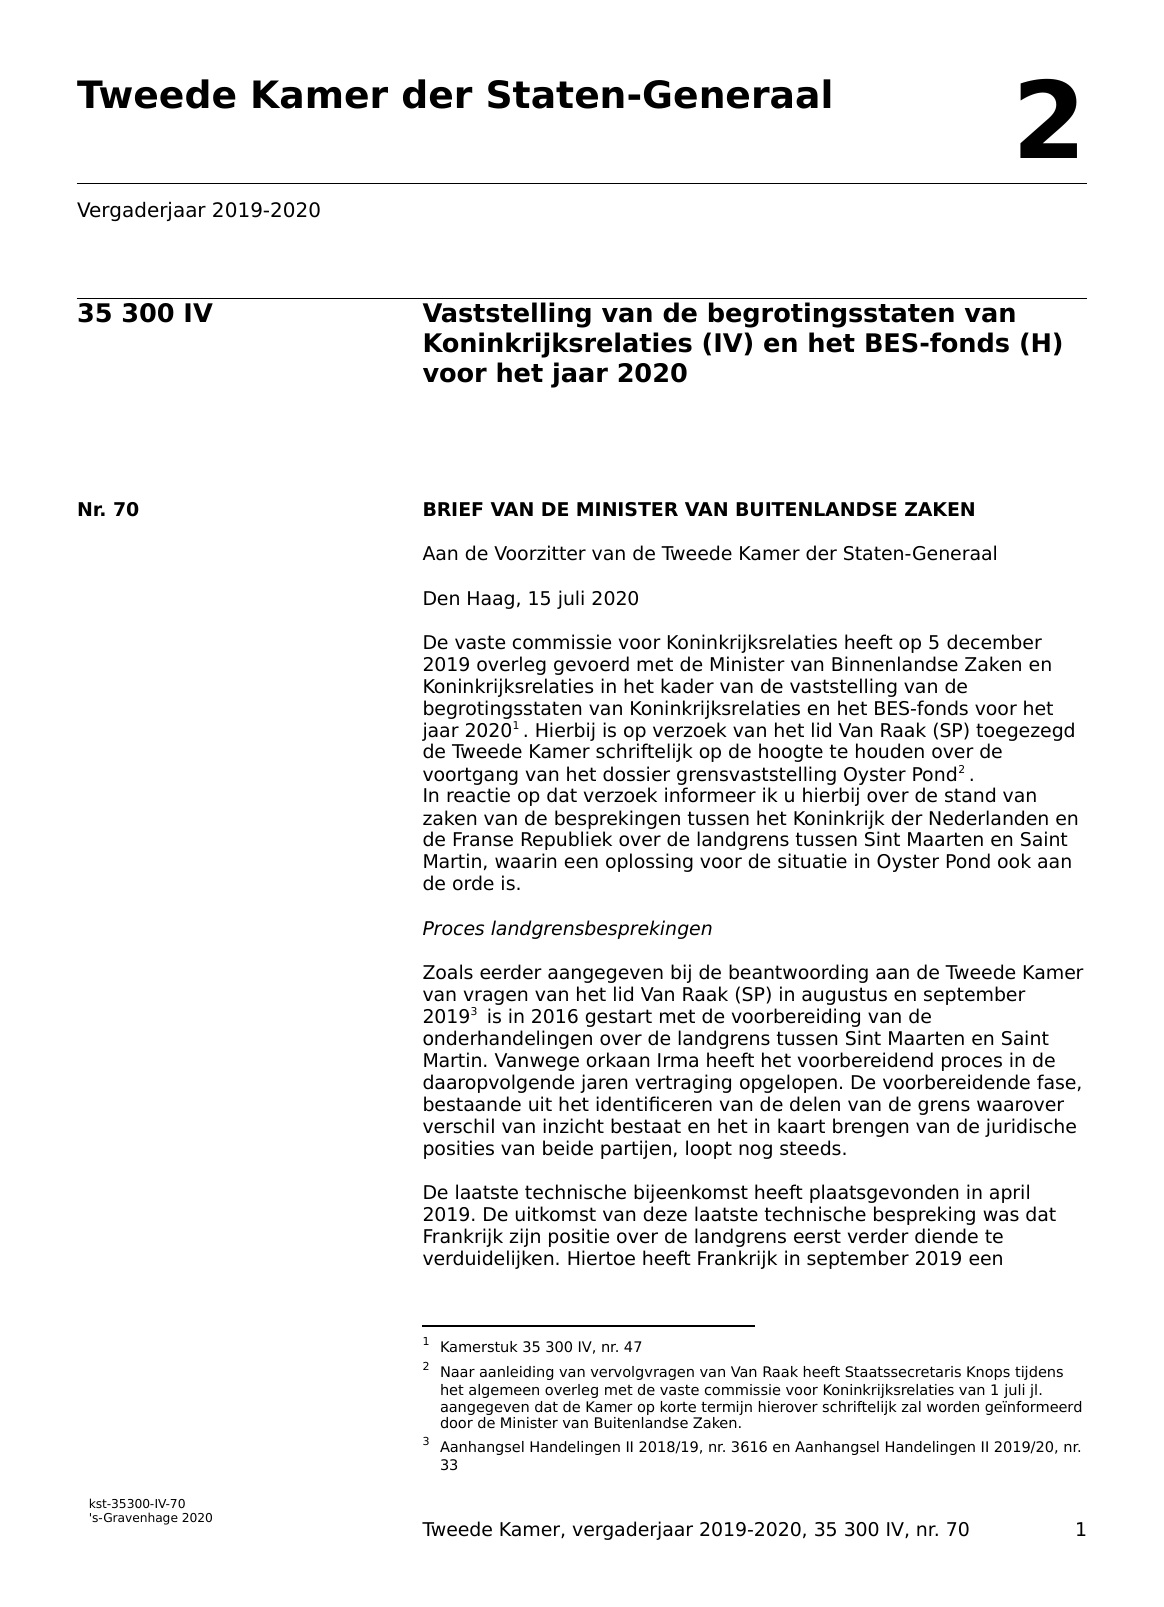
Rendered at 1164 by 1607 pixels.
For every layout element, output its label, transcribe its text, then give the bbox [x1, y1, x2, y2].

text Aan de Voorzitter van de Tweede Kamer der Staten-Generaal [422, 543, 1087, 565]
text In reactie op dat verzoek informeer ik u hierbij over de stand van zaken van de besprekingen tussen het Koninkrijk der Nederlanden en de Franse Republiek over de landgrens tussen Sint Maarten en Saint Martin, waarin een oplossing voor de situatie in Oyster Pond ook aan de orde is. [422, 785, 1087, 895]
text De vaste commissie voor Koninkrijksrelaties heeft op 5 december 2019 overleg gevoerd met de Minister van Binnenlandse Zaken en Koninkrijksrelaties in het kader van de vaststelling van de begrotingsstaten van Koninkrijksrelaties en het BES-fonds voor het jaar 2020. Hierbij is op verzoek van het lid Van Raak (SP) toegezegd de Tweede Kamer schriftelijk op de hoogte te houden over de voortgang van het dossier grensvaststelling Oyster Pond. [422, 632, 1087, 785]
text kst-35300-IV-70 [88, 1497, 323, 1511]
subtitle 35 300 IV Vaststelling van de begrotingsstaten van Koninkrijksrelaties (IV) en het BES-fonds (H) voor het jaar 2020 [77, 299, 1087, 388]
text Kamerstuk 35 300 IV, nr. 47 [422, 1335, 1087, 1357]
text Den Haag, 15 juli 2020 [422, 587, 1087, 609]
table_header 2 [886, 59, 1087, 183]
text Zoals eerder aangegeven bij de beantwoording aan de Tweede Kamer van vragen van het lid Van Raak (SP) in augustus en september 2019 is in 2016 gestart met de voorbereiding van de onderhandelingen over de landgrens tussen Sint Maarten en Saint Martin. Vanwege orkaan Irma heeft het voorbereidend proces in de daaropvolgende jaren vertraging opgelopen. De voorbereidende fase, bestaande uit het identificeren van de delen van de grens waarover verschil van inzicht bestaat en het in kaart brengen van de juridische posities van beide partijen, loopt nog steeds. [422, 962, 1087, 1159]
text Naar aanleiding van vervolgvragen van Van Raak heeft Staatssecretaris Knops tijdens het algemeen overleg met de vaste commissie voor Koninkrijksrelaties van 1 juli jl. aangegeven dat de Kamer op korte termijn hierover schriftelijk zal worden geïnformeerd door de Minister van Buitenlandse Zaken. [422, 1360, 1087, 1432]
table_header Tweede Kamer der Staten-Generaal [77, 59, 886, 183]
table_cell Vergaderjaar 2019-2020 [77, 184, 1087, 298]
subtitle Nr. 70 BRIEF VAN DE MINISTER VAN BUITENLANDSE ZAKEN [77, 499, 1087, 521]
text Aanhangsel Handelingen II 2018/19, nr. 3616 en Aanhangsel Handelingen II 2019/20, nr. 33 [422, 1435, 1087, 1474]
subtitle Proces landgrensbesprekingen [422, 917, 1087, 939]
text De laatste technische bijeenkomst heeft plaatsgevonden in april 2019. De uitkomst van deze laatste technische bespreking was dat Frankrijk zijn positie over de landgrens eerst verder diende te verduidelijken. Hiertoe heeft Frankrijk in september 2019 een [422, 1182, 1087, 1269]
text 's-Gravenhage 2020 [88, 1511, 323, 1525]
